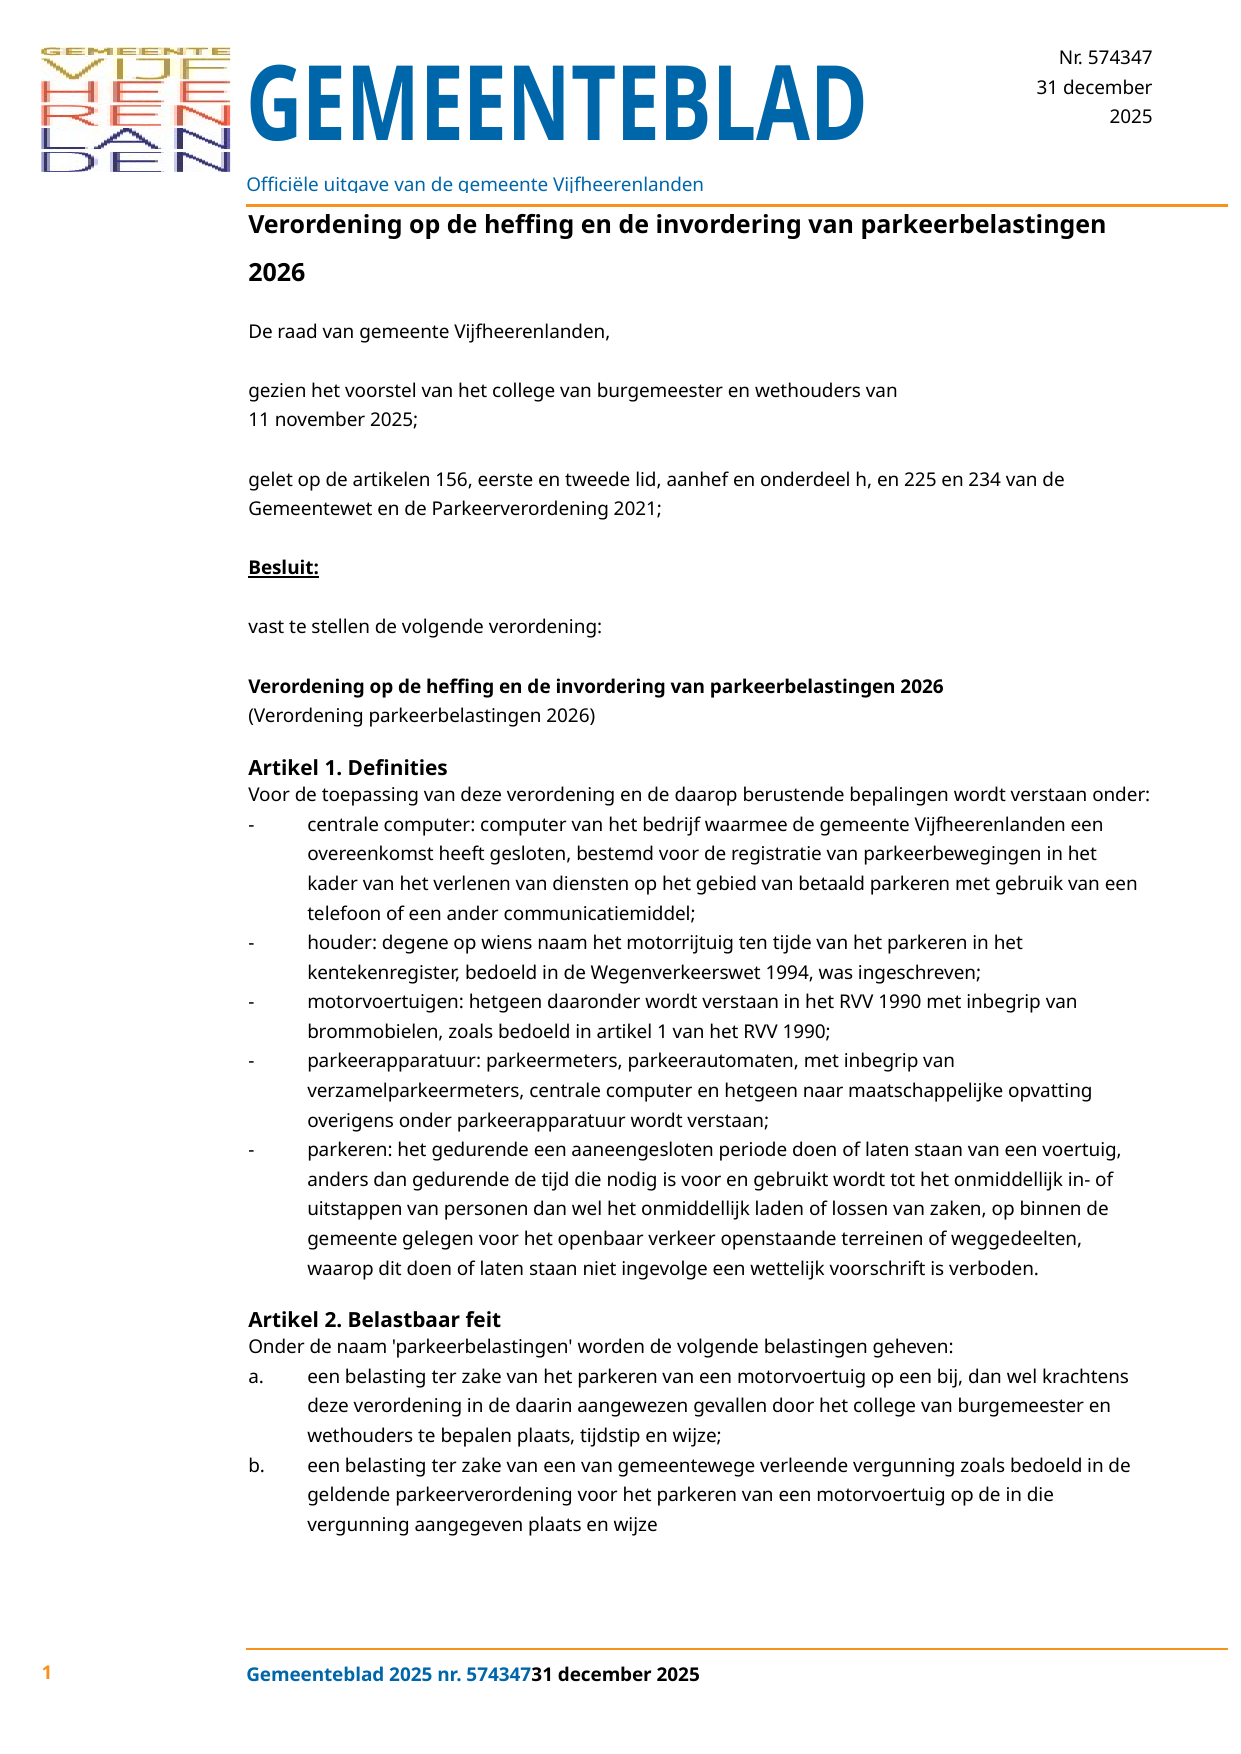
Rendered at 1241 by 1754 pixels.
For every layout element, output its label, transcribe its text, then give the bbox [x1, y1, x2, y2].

list een belasting ter zake van een van gemeentewege verleende vergunning zoals bedoeld in de geldende parkeerverordening voor het parkeren van een motorvoertuig op de in die vergunning aangegeven plaats en wijze [248, 1452, 1152, 1537]
text vast te stellen de volgende verordening: [248, 614, 1152, 639]
list een belasting ter zake van het parkeren van een motorvoertuig op een bij, dan wel krachtens deze verordening in de daarin aangewezen gevallen door het college van burgemeester en wethouders te bepalen plaats, tijdstip en wijze; [248, 1363, 1152, 1448]
list centrale computer: computer van het bedrijf waarmee de gemeente Vijfheerenlanden een overeenkomst heeft gesloten, bestemd voor de registratie van parkeerbewegingen in het kader van het verlenen van diensten op het gebied van betaald parkeren met gebruik van een telefoon of een ander communicatiemiddel; [248, 811, 1152, 925]
text (Verordening parkeerbelastingen 2026) [248, 702, 1152, 728]
text 11 november 2025; [248, 407, 1152, 432]
list houder: degene op wiens naam het motorrijtuig ten tijde van het parkeren in het kentekenregister, bedoeld in de Wegenverkeerswet 1994, was ingeschreven; [248, 929, 1152, 984]
text Voor de toepassing van deze verordening en de daarop berustende bepalingen wordt verstaan onder: [248, 781, 1152, 807]
picture [41, 47, 231, 172]
text gelet op de artikelen 156, eerste en tweede lid, aanhef en onderdeel h, en 225 en 234 van de Gemeentewet en de Parkeerverordening 2021; [248, 466, 1152, 521]
text Verordening op de heffing en de invordering van parkeerbelastingen 2026 [248, 673, 1152, 699]
list parkeren: het gedurende een aaneengesloten periode doen of laten staan van een voertuig, anders dan gedurende de tijd die nodig is voor en gebruikt wordt tot het onmiddellijk in- of uitstappen van personen dan wel het onmiddellijk laden of lossen van zaken, op binnen de gemeente gelegen voor het openbaar verkeer openstaande terreinen of weggedeelten, waarop dit doen of laten staan niet ingevolge een wettelijk voorschrift is verboden. [248, 1136, 1152, 1280]
text Artikel 1. Definities [248, 753, 1152, 781]
text Besluit: [248, 554, 1152, 580]
text gezien het voorstel van het college van burgemeester en wethouders van [248, 377, 1152, 403]
text De raad van gemeente Vijfheerenlanden, [248, 318, 1152, 344]
list motorvoertuigen: hetgeen daaronder wordt verstaan in het RVV 1990 met inbegrip van brommobielen, zoals bedoeld in artikel 1 van het RVV 1990; [248, 988, 1152, 1044]
text Verordening op de heffing en de invordering van parkeerbelastingen 2026 [248, 207, 1152, 288]
text Onder de naam 'parkeerbelastingen' worden de volgende belastingen geheven: [248, 1333, 1152, 1359]
list parkeerapparatuur: parkeermeters, parkeerautomaten, met inbegrip van verzamelparkeermeters, centrale computer en hetgeen naar maatschappelijke opvatting overigens onder parkeerapparatuur wordt verstaan; [248, 1048, 1152, 1132]
text Artikel 2. Belastbaar feit [248, 1305, 1152, 1333]
